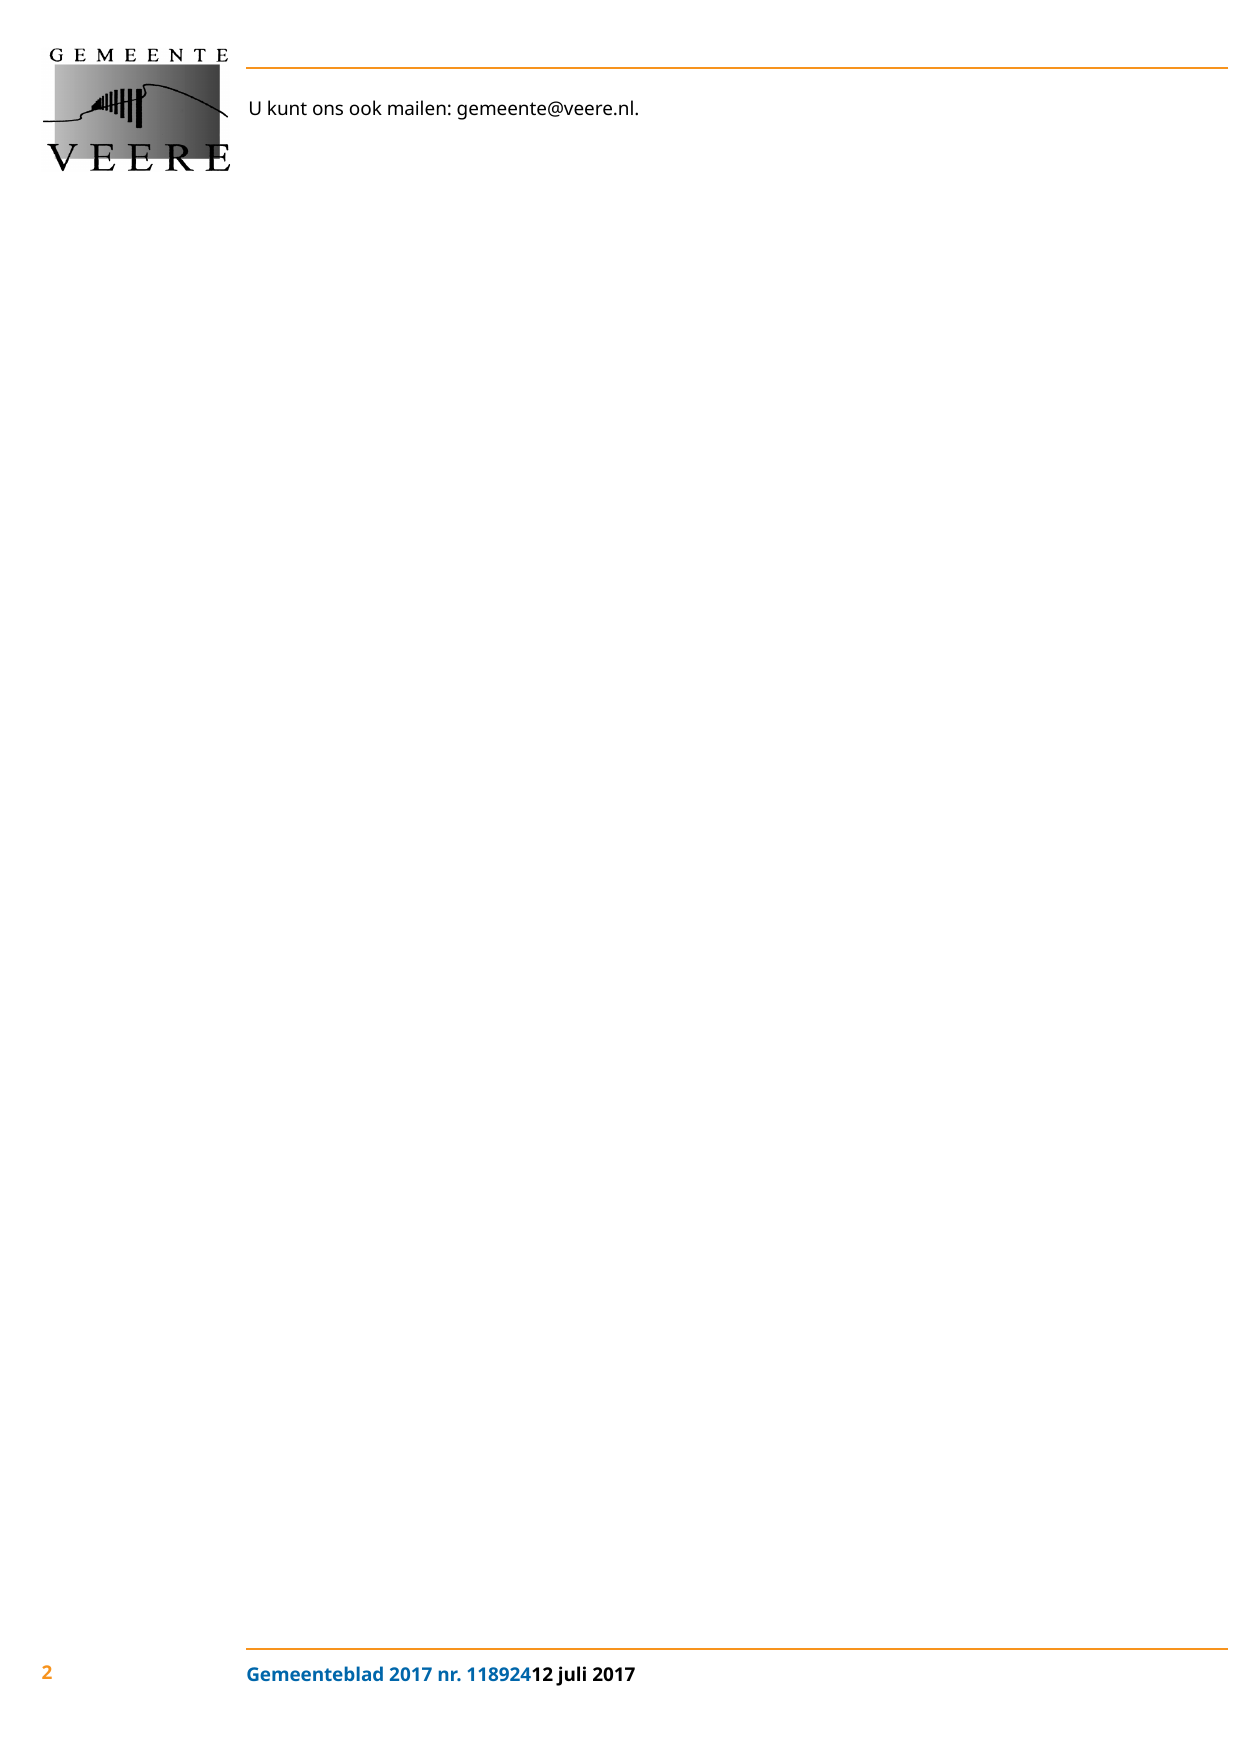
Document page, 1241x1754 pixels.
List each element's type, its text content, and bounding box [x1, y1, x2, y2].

picture [41, 47, 231, 172]
text U kunt ons ook mailen: gemeente@veere.nl. [248, 95, 1152, 121]
